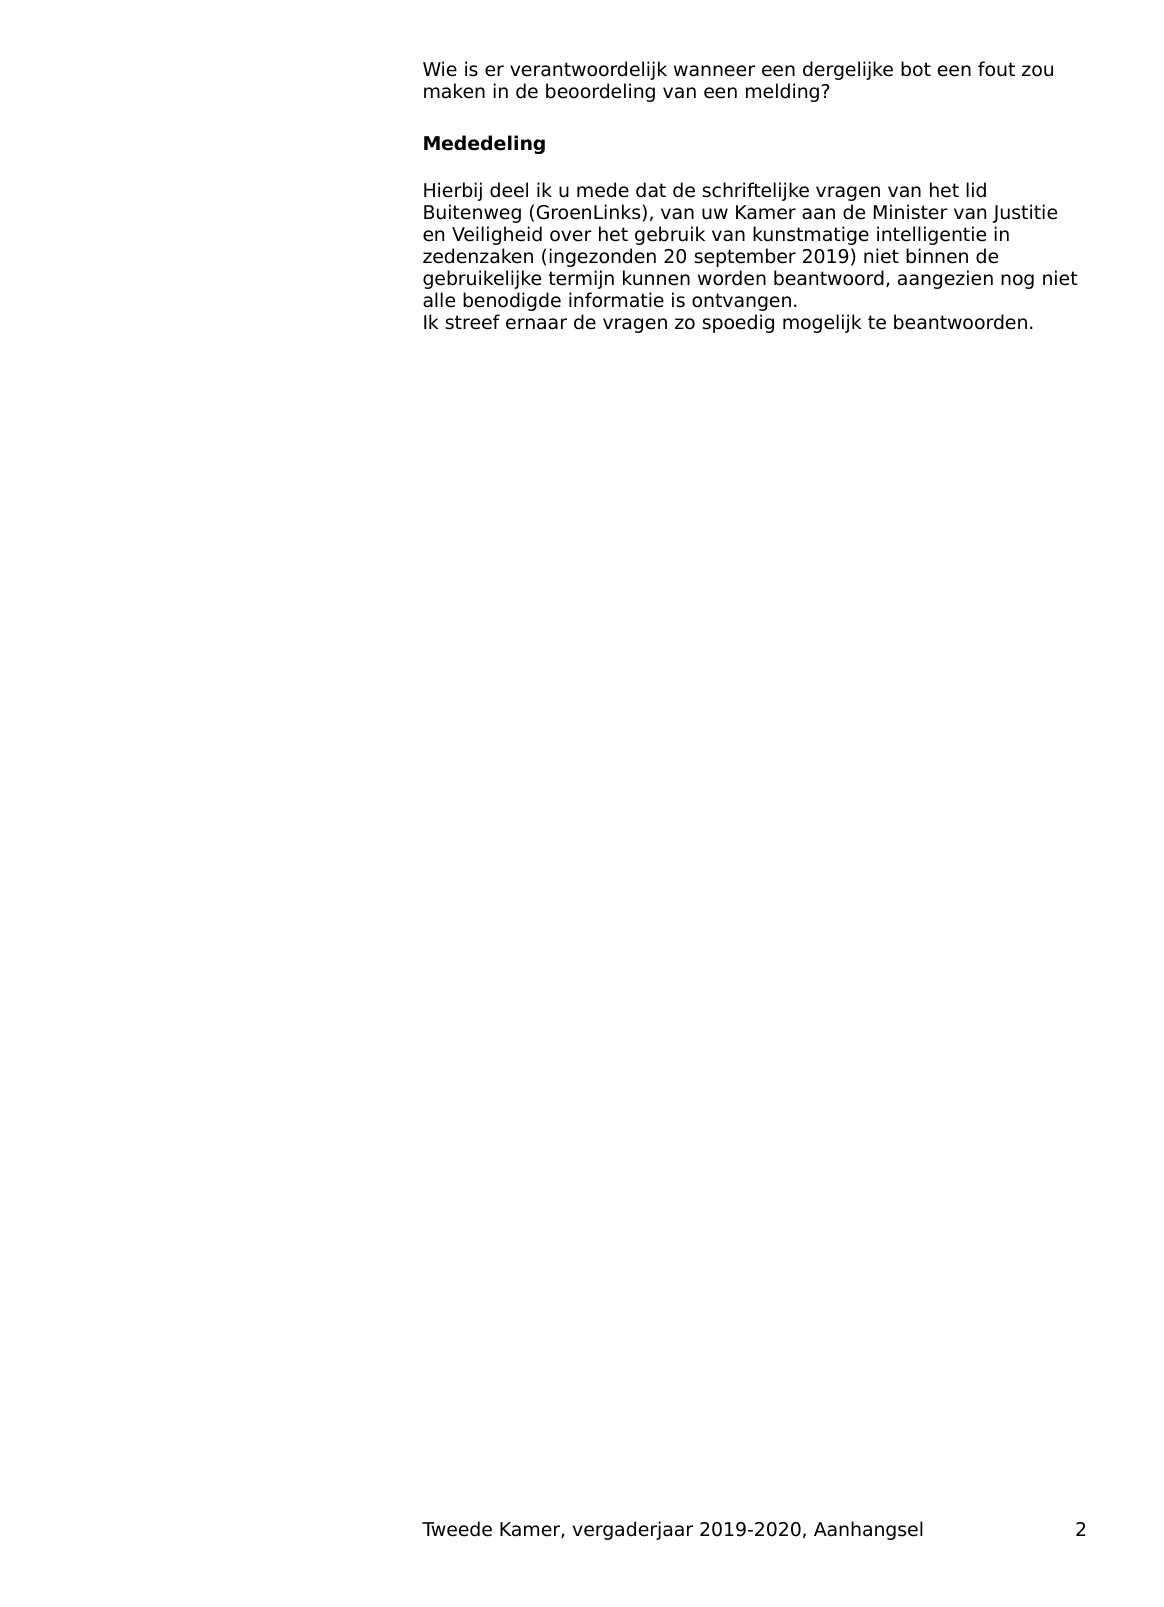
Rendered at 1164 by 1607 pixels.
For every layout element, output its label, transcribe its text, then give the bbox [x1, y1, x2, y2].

subtitle Mededeling [422, 133, 1087, 155]
text Ik streef ernaar de vragen zo spoedig mogelijk te beantwoorden. [422, 312, 1087, 334]
text Hierbij deel ik u mede dat de schriftelijke vragen van het lid Buitenweg (GroenLinks), van uw Kamer aan de Minister van Justitie en Veiligheid over het gebruik van kunstmatige intelligentie in zedenzaken (ingezonden 20 september 2019) niet binnen de gebruikelijke termijn kunnen worden beantwoord, aangezien nog niet alle benodigde informatie is ontvangen. [422, 180, 1087, 312]
text Wie is er verantwoordelijk wanneer een dergelijke bot een fout zou maken in de beoordeling van een melding? [422, 59, 1087, 103]
